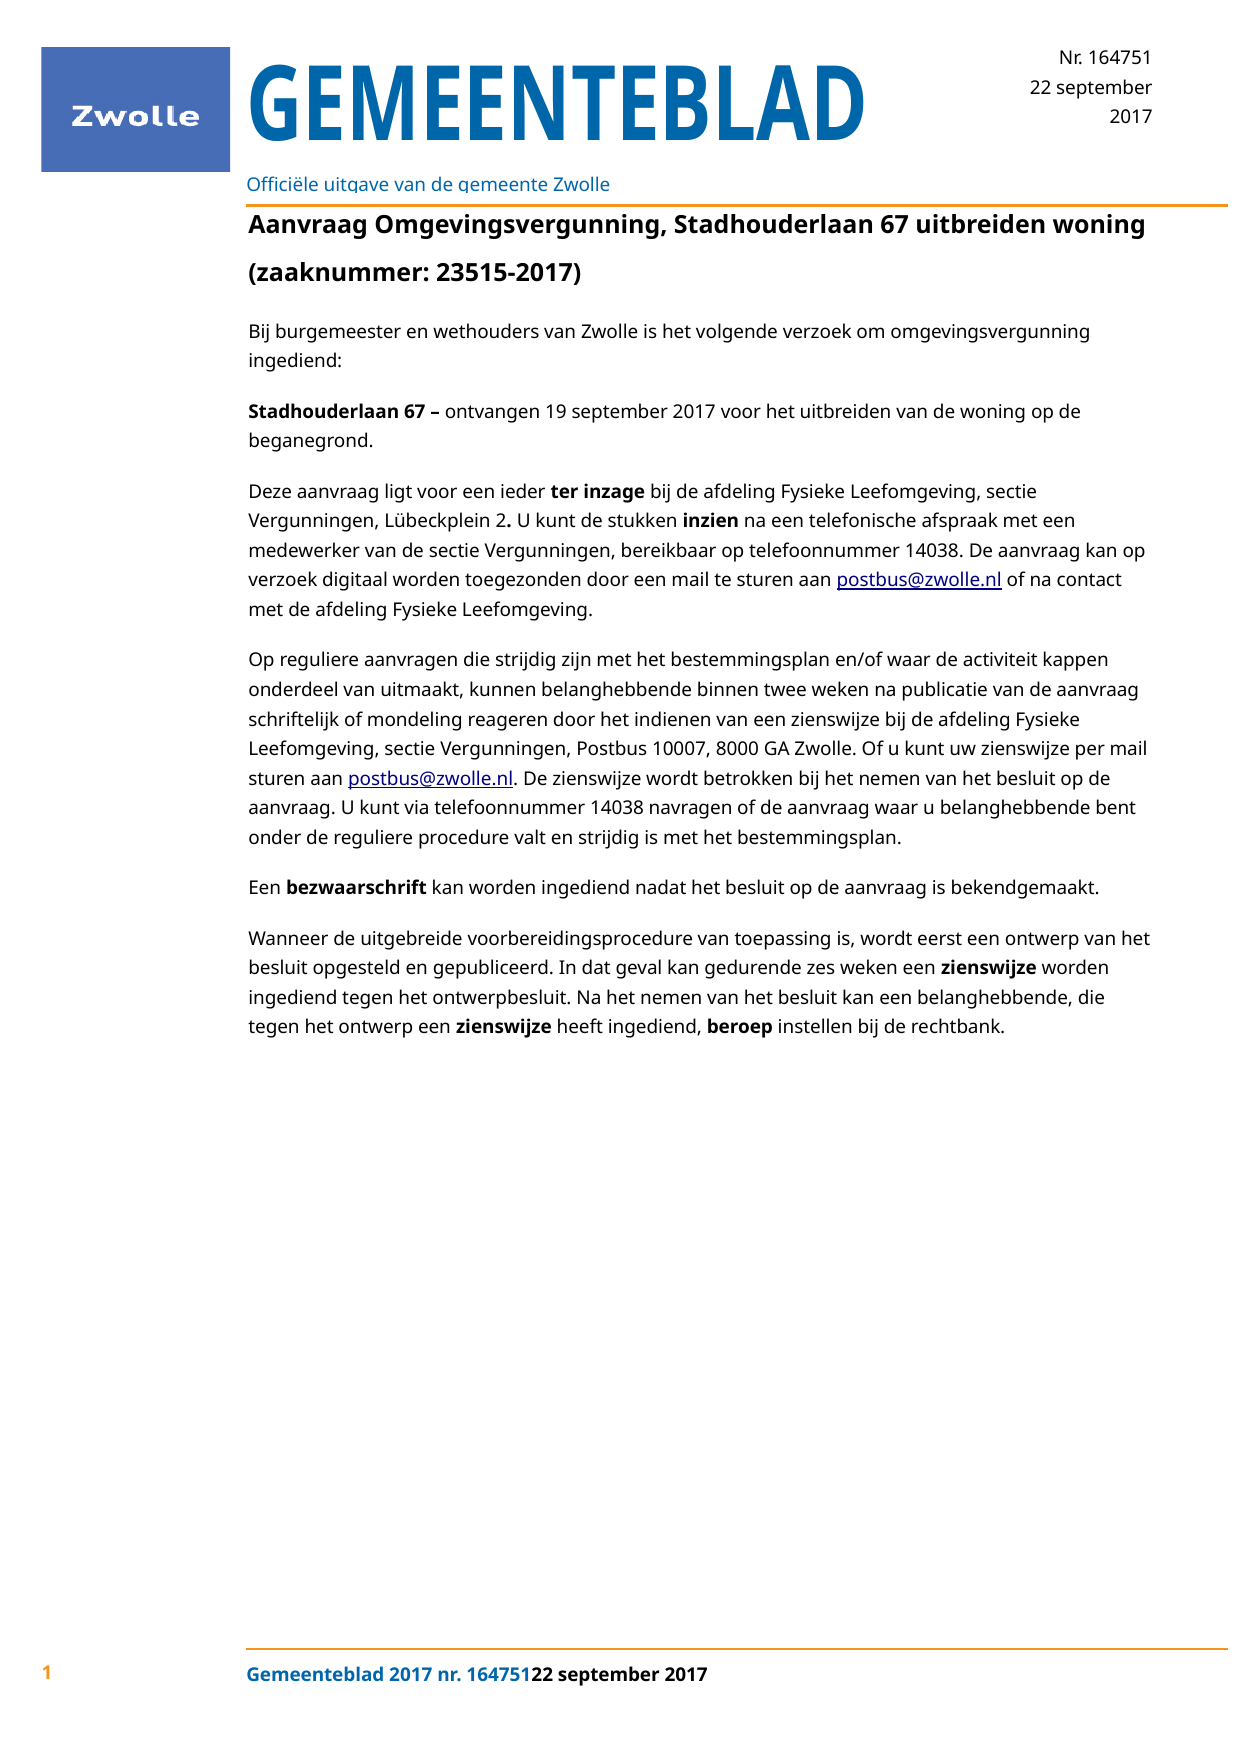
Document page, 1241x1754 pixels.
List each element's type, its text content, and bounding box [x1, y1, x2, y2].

text Een bezwaarschrift kan worden ingediend nadat het besluit op de aanvraag is bekendgemaakt. [248, 874, 1152, 900]
text Op reguliere aanvragen die strijdig zijn met het bestemmingsplan en/of waar de activiteit kappen onderdeel van uitmaakt, kunnen belanghebbende binnen twee weken na publicatie van de aanvraag schriftelijk of mondeling reageren door het indienen van een zienswijze bij de afdeling Fysieke Leefomgeving, sectie Vergunningen, Postbus 10007, 8000 GA Zwolle. Of u kunt uw zienswijze per mail sturen aan postbus@zwolle.nl. De zienswijze wordt betrokken bij het nemen van het besluit op de aanvraag. U kunt via telefoonnummer 14038 navragen of de aanvraag waar u belanghebbende bent onder de reguliere procedure valt en strijdig is met het bestemmingsplan. [248, 647, 1152, 850]
text Stadhouderlaan 67 – ontvangen 19 september 2017 voor het uitbreiden van de woning op de beganegrond. [248, 398, 1152, 453]
text Bij burgemeester en wethouders van Zwolle is het volgende verzoek om omgevingsvergunning ingediend: [248, 318, 1152, 373]
text Aanvraag Omgevingsvergunning, Stadhouderlaan 67 uitbreiden woning (zaaknummer: 23515-2017) [248, 207, 1152, 288]
picture [41, 47, 231, 172]
text Deze aanvraag ligt voor een ieder ter inzage bij de afdeling Fysieke Leefomgeving, sectie Vergunningen, Lübeckplein 2. U kunt de stukken inzien na een telefonische afspraak met een medewerker van de sectie Vergunningen, bereikbaar op telefoonnummer 14038. De aanvraag kan op verzoek digitaal worden toegezonden door een mail te sturen aan postbus@zwolle.nl of na contact met de afdeling Fysieke Leefomgeving. [248, 478, 1152, 622]
text Wanneer de uitgebreide voorbereidingsprocedure van toepassing is, wordt eerst een ontwerp van het besluit opgesteld en gepubliceerd. In dat geval kan gedurende zes weken een zienswijze worden ingediend tegen het ontwerpbesluit. Na het nemen van het besluit kan een belanghebbende, die tegen het ontwerp een zienswijze heeft ingediend, beroep instellen bij de rechtbank. [248, 925, 1152, 1039]
